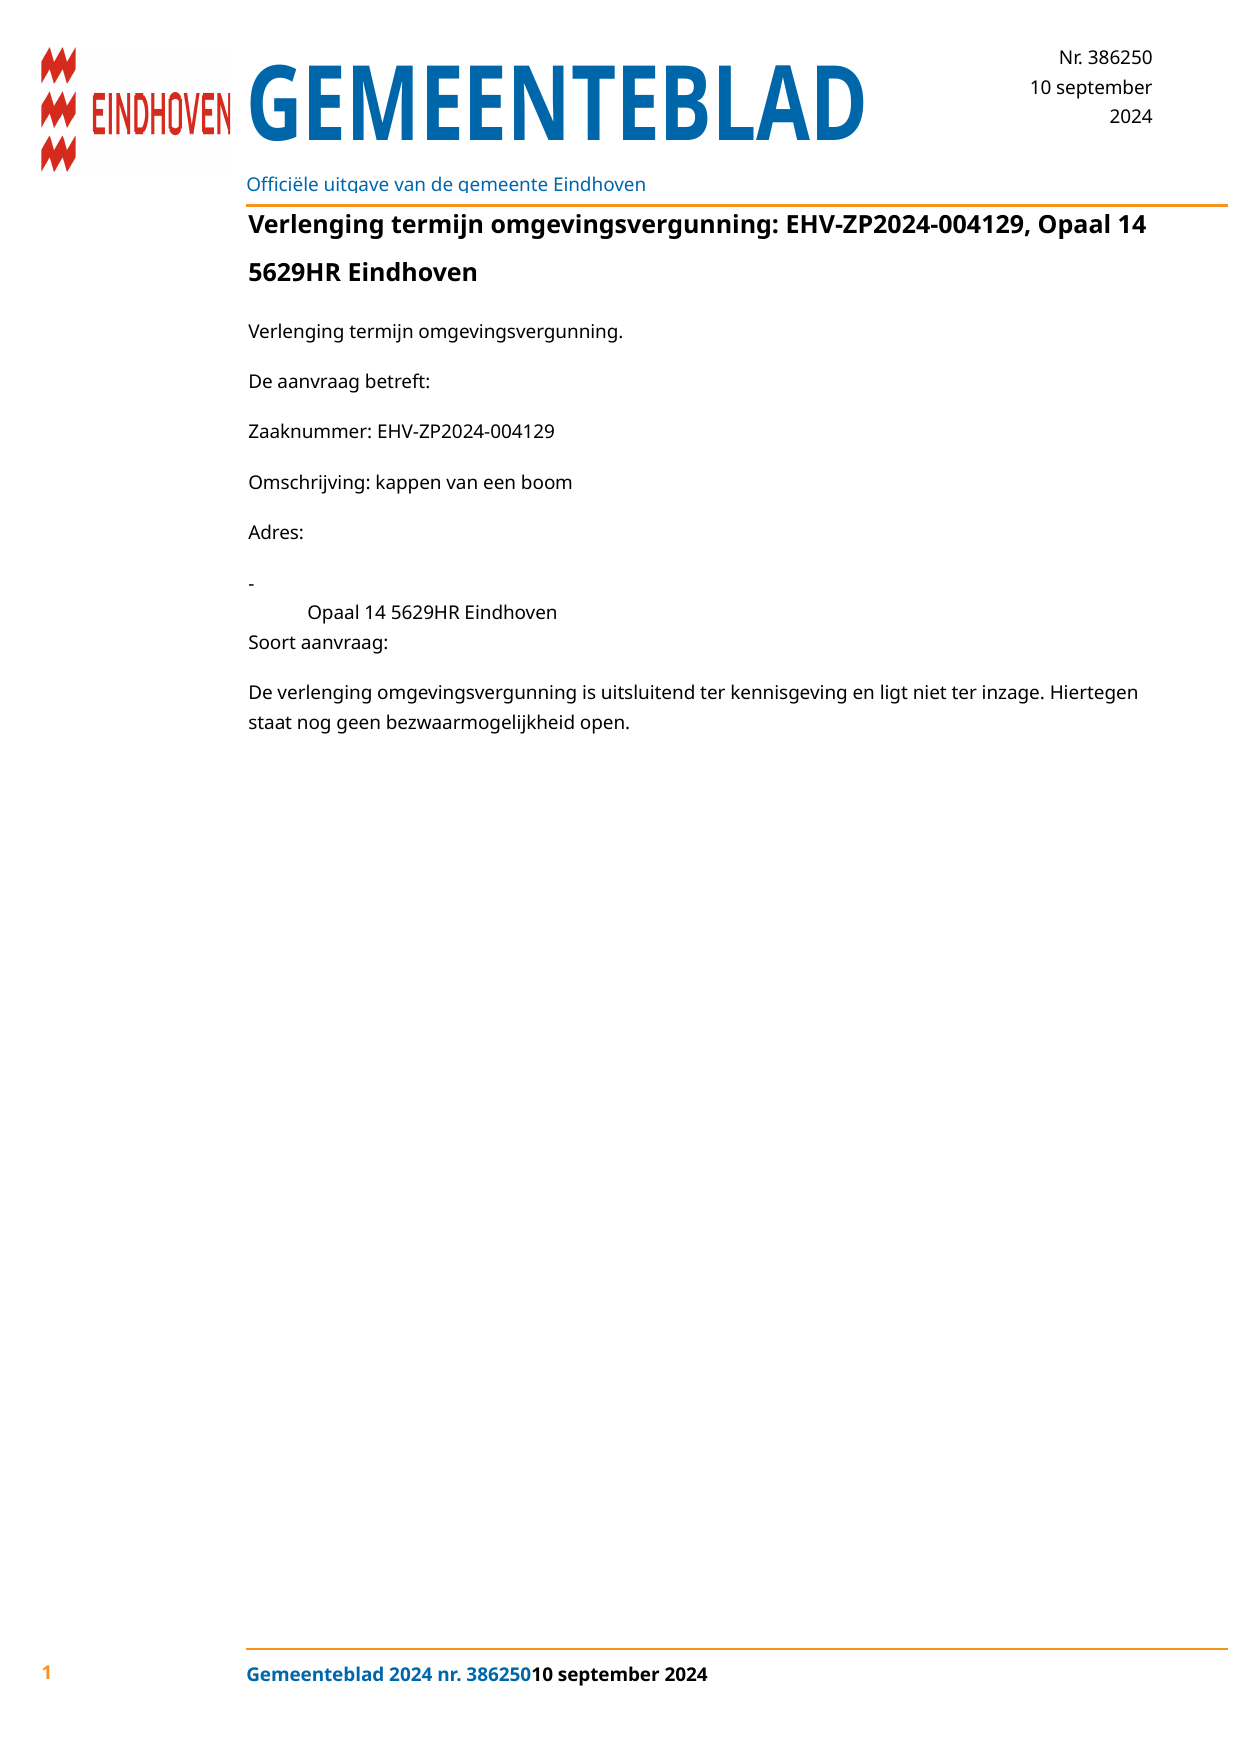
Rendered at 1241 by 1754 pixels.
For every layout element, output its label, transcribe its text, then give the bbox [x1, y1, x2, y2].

picture [41, 47, 231, 172]
text Adres: [248, 519, 1152, 545]
list Opaal 14 5629HR Eindhoven [248, 599, 1152, 625]
text Verlenging termijn omgevingsvergunning: EHV-ZP2024-004129, Opaal 14 5629HR Eindhoven [248, 207, 1152, 288]
text De aanvraag betreft: [248, 368, 1152, 394]
text Verlenging termijn omgevingsvergunning. [248, 318, 1152, 344]
text Soort aanvraag: [248, 629, 1152, 655]
text Zaaknummer: EHV-ZP2024-004129 [248, 419, 1152, 444]
text Omschrijving: kappen van een boom [248, 469, 1152, 495]
text De verlenging omgevingsvergunning is uitsluitend ter kennisgeving en ligt niet ter inzage. Hiertegen staat nog geen bezwaarmogelijkheid open. [248, 679, 1152, 735]
